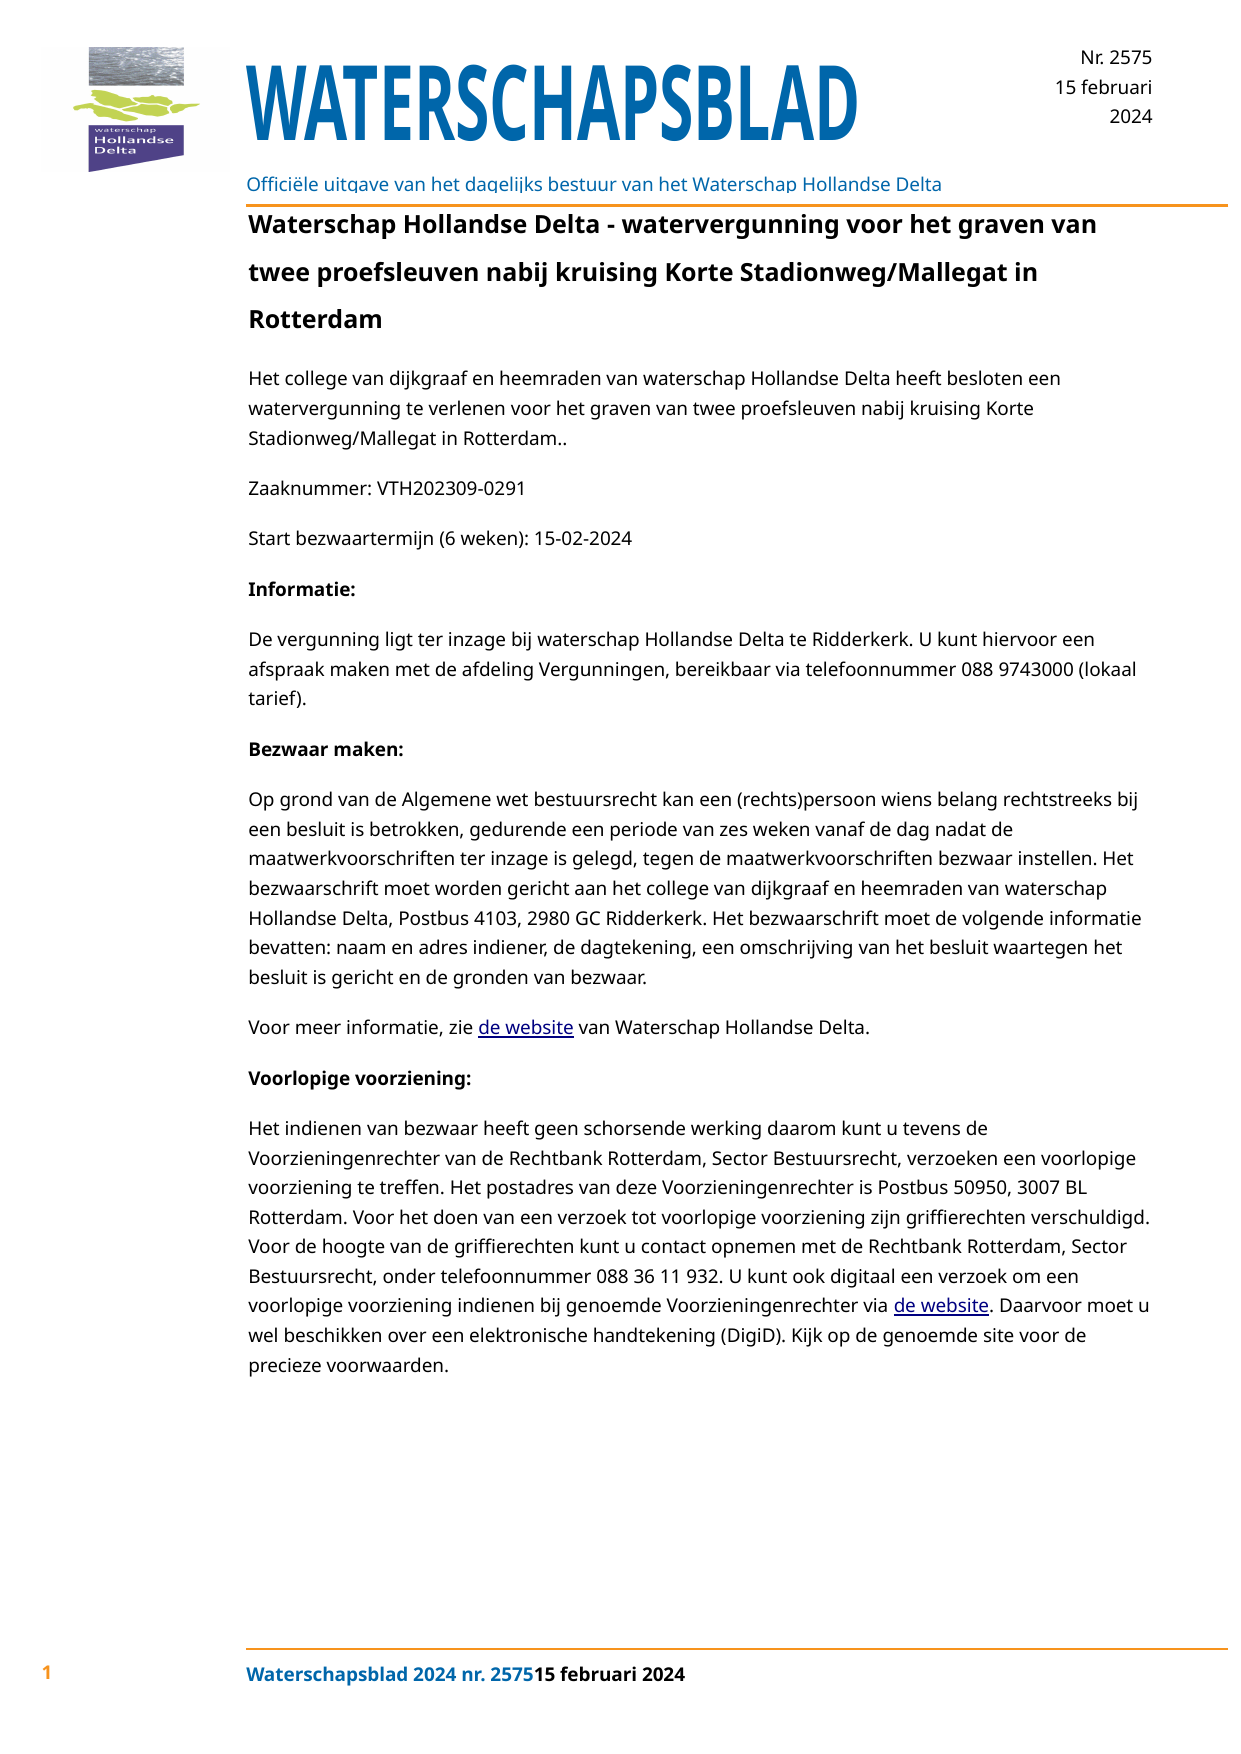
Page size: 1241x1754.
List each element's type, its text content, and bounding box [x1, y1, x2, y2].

text Informatie: [248, 576, 1152, 602]
text Start bezwaartermijn (6 weken): 15-02-2024 [248, 526, 1152, 551]
text De vergunning ligt ter inzage bij waterschap Hollandse Delta te Ridderkerk. U kunt hiervoor een afspraak maken met de afdeling Vergunningen, bereikbaar via telefoonnummer 088 9743000 (lokaal tarief). [248, 626, 1152, 711]
text Voorlopige voorziening: [248, 1065, 1152, 1090]
text Bezwaar maken: [248, 736, 1152, 762]
picture [41, 47, 231, 172]
text Waterschap Hollandse Delta - watervergunning voor het graven van twee proefsleuven nabij kruising Korte Stadionweg/Mallegat in Rotterdam [248, 207, 1152, 336]
text Het indienen van bezwaar heeft geen schorsende werking daarom kunt u tevens de Voorzieningenrechter van de Rechtbank Rotterdam, Sector Bestuursrecht, verzoeken een voorlopige voorziening te treffen. Het postadres van deze Voorzieningenrechter is Postbus 50950, 3007 BL Rotterdam. Voor het doen van een verzoek tot voorlopige voorziening zijn griffierechten verschuldigd. Voor de hoogte van de griffierechten kunt u contact opnemen met de Rechtbank Rotterdam, Sector Bestuursrecht, onder telefoonnummer 088 36 11 932. U kunt ook digitaal een verzoek om een voorlopige voorziening indienen bij genoemde Voorzieningenrechter via de website. Daarvoor moet u wel beschikken over een elektronische handtekening (DigiD). Kijk op de genoemde site voor de precieze voorwaarden. [248, 1115, 1152, 1377]
text Op grond van de Algemene wet bestuursrecht kan een (rechts)persoon wiens belang rechtstreeks bij een besluit is betrokken, gedurende een periode van zes weken vanaf de dag nadat de maatwerkvoorschriften ter inzage is gelegd, tegen de maatwerkvoorschriften bezwaar instellen. Het bezwaarschrift moet worden gericht aan het college van dijkgraaf en heemraden van waterschap Hollandse Delta, Postbus 4103, 2980 GC Ridderkerk. Het bezwaarschrift moet de volgende informatie bevatten: naam en adres indiener, de dagtekening, een omschrijving van het besluit waartegen het besluit is gericht en de gronden van bezwaar. [248, 786, 1152, 989]
text Zaaknummer: VTH202309-0291 [248, 475, 1152, 501]
text Het college van dijkgraaf en heemraden van waterschap Hollandse Delta heeft besloten een watervergunning te verlenen voor het graven van twee proefsleuven nabij kruising Korte Stadionweg/Mallegat in Rotterdam.. [248, 366, 1152, 450]
text Voor meer informatie, zie de website van Waterschap Hollandse Delta. [248, 1014, 1152, 1040]
